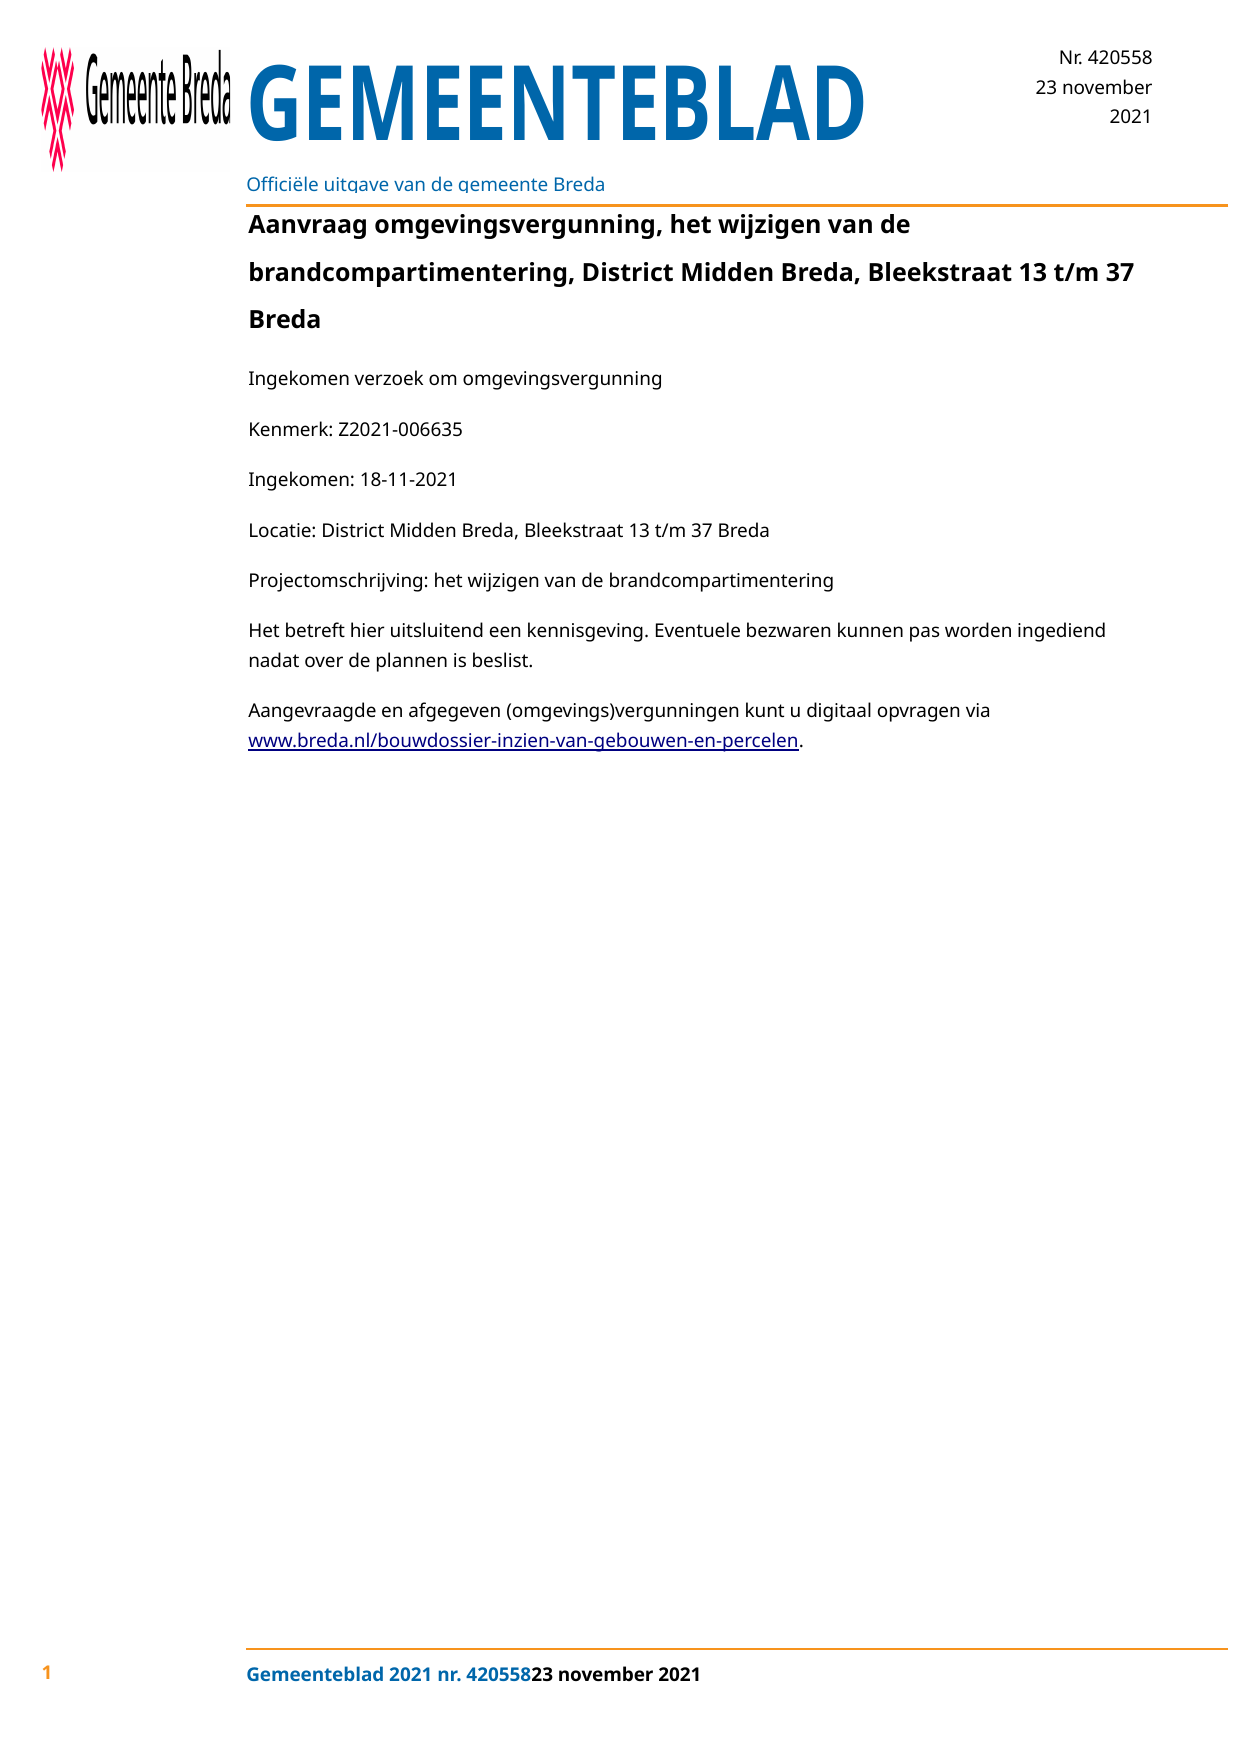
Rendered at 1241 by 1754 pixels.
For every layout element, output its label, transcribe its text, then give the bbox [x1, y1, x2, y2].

text Aangevraagde en afgegeven (omgevings)vergunningen kunt u digitaal opvragen via www.breda.nl/bouwdossier-inzien-van-gebouwen-en-percelen. [248, 698, 1152, 753]
text Aanvraag omgevingsvergunning, het wijzigen van de brandcompartimentering, District Midden Breda, Bleekstraat 13 t/m 37 Breda [248, 207, 1152, 336]
text Locatie: District Midden Breda, Bleekstraat 13 t/m 37 Breda [248, 517, 1152, 542]
text Kenmerk: Z2021-006635 [248, 416, 1152, 442]
text Ingekomen verzoek om omgevingsvergunning [248, 366, 1152, 391]
text Projectomschrijving: het wijzigen van de brandcompartimentering [248, 567, 1152, 593]
text Het betreft hier uitsluitend een kennisgeving. Eventuele bezwaren kunnen pas worden ingediend nadat over de plannen is beslist. [248, 618, 1152, 673]
picture [41, 47, 231, 172]
text Ingekomen: 18-11-2021 [248, 466, 1152, 492]
